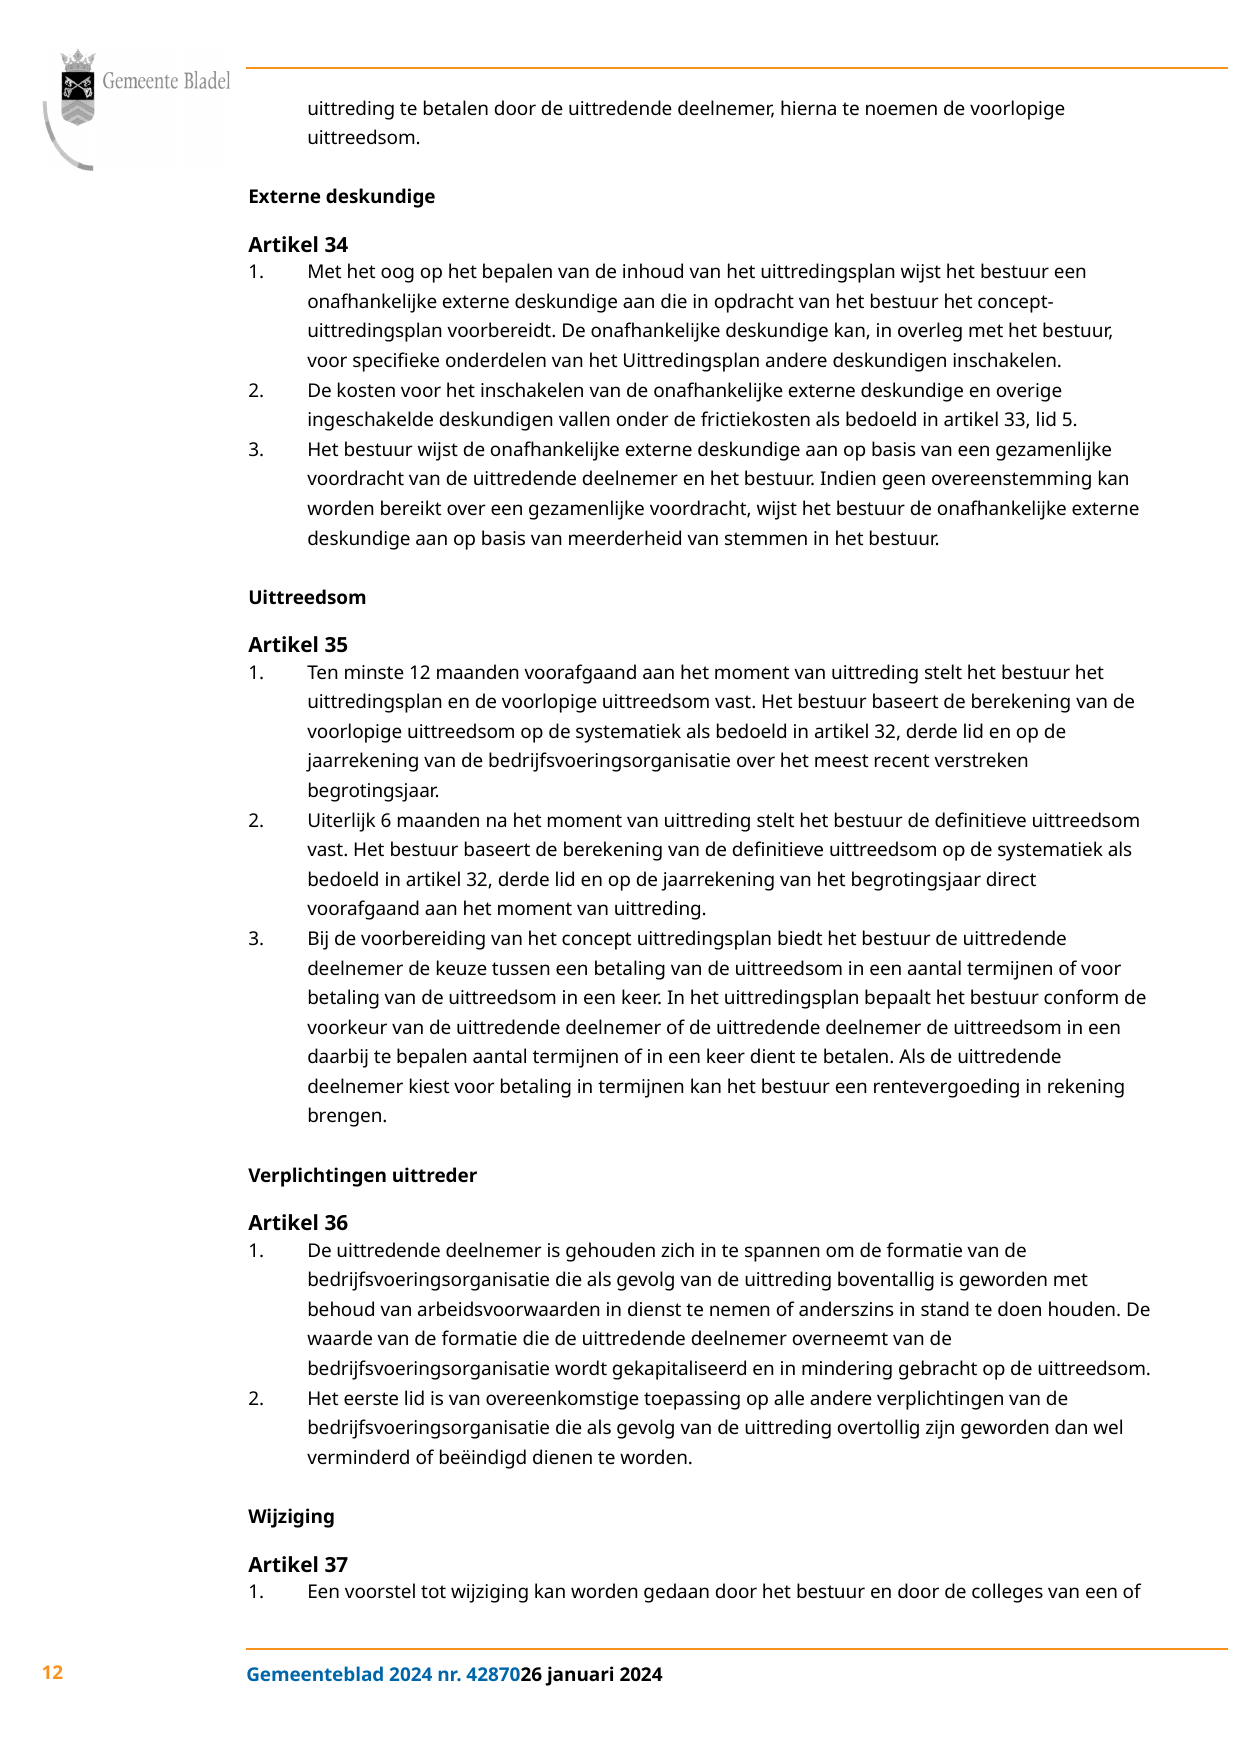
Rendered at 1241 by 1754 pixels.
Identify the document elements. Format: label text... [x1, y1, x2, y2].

list Bij de voorbereiding van het concept uittredingsplan biedt het bestuur de uittredende deelnemer de keuze tussen een betaling van de uittreedsom in een aantal termijnen of voor betaling van de uittreedsom in een keer. In het uittredingsplan bepaalt het bestuur conform de voorkeur van de uittredende deelnemer of de uittredende deelnemer de uittreedsom in een daarbij te bepalen aantal termijnen of in een keer dient te betalen. Als de uittredende deelnemer kiest voor betaling in termijnen kan het bestuur een rentevergoeding in rekening brengen. [248, 925, 1152, 1128]
list uittreding te betalen door de uittredende deelnemer, hierna te noemen de voorlopige uittreedsom. [248, 95, 1152, 150]
list Een voorstel tot wijziging kan worden gedaan door het bestuur en door de colleges van een of [248, 1578, 1152, 1604]
text Externe deskundige [248, 183, 1152, 209]
picture [41, 47, 231, 172]
list Het bestuur wijst de onafhankelijke externe deskundige aan op basis van een gezamenlijke voordracht van de uittredende deelnemer en het bestuur. Indien geen overeenstemming kan worden bereikt over een gezamenlijke voordracht, wijst het bestuur de onafhankelijke externe deskundige aan op basis van meerderheid van stemmen in het bestuur. [248, 436, 1152, 551]
list Uiterlijk 6 maanden na het moment van uittreding stelt het bestuur de definitieve uittreedsom vast. Het bestuur baseert de berekening van de definitieve uittreedsom op de systematiek als bedoeld in artikel 32, derde lid en op de jaarrekening van het begrotingsjaar direct voorafgaand aan het moment van uittreding. [248, 807, 1152, 921]
list De kosten voor het inschakelen van de onafhankelijke externe deskundige en overige ingeschakelde deskundigen vallen onder de frictiekosten als bedoeld in artikel 33, lid 5. [248, 377, 1152, 432]
list Met het oog op het bepalen van de inhoud van het uittredingsplan wijst het bestuur een onafhankelijke externe deskundige aan die in opdracht van het bestuur het concept-uittredingsplan voorbereidt. De onafhankelijke deskundige kan, in overleg met het bestuur, voor specifieke onderdelen van het Uittredingsplan andere deskundigen inschakelen. [248, 258, 1152, 373]
text Uittreedsom [248, 584, 1152, 610]
text Wijziging [248, 1503, 1152, 1529]
text Verplichtingen uittreder [248, 1162, 1152, 1188]
text Artikel 34 [248, 230, 1152, 258]
list Ten minste 12 maanden voorafgaand aan het moment van uittreding stelt het bestuur het uittredingsplan en de voorlopige uittreedsom vast. Het bestuur baseert de berekening van de voorlopige uittreedsom op de systematiek als bedoeld in artikel 32, derde lid en op de jaarrekening van de bedrijfsvoeringsorganisatie over het meest recent verstreken begrotingsjaar. [248, 659, 1152, 803]
text Artikel 36 [248, 1208, 1152, 1237]
text Artikel 37 [248, 1550, 1152, 1578]
list Het eerste lid is van overeenkomstige toepassing op alle andere verplichtingen van de bedrijfsvoeringsorganisatie die als gevolg van de uittreding overtollig zijn geworden dan wel verminderd of beëindigd dienen te worden. [248, 1385, 1152, 1470]
list De uittredende deelnemer is gehouden zich in te spannen om de formatie van de bedrijfsvoeringsorganisatie die als gevolg van de uittreding boventallig is geworden met behoud van arbeidsvoorwaarden in dienst te nemen of anderszins in stand te doen houden. De waarde van de formatie die de uittredende deelnemer overneemt van de bedrijfsvoeringsorganisatie wordt gekapitaliseerd en in mindering gebracht op de uittreedsom. [248, 1237, 1152, 1381]
text Artikel 35 [248, 631, 1152, 659]
